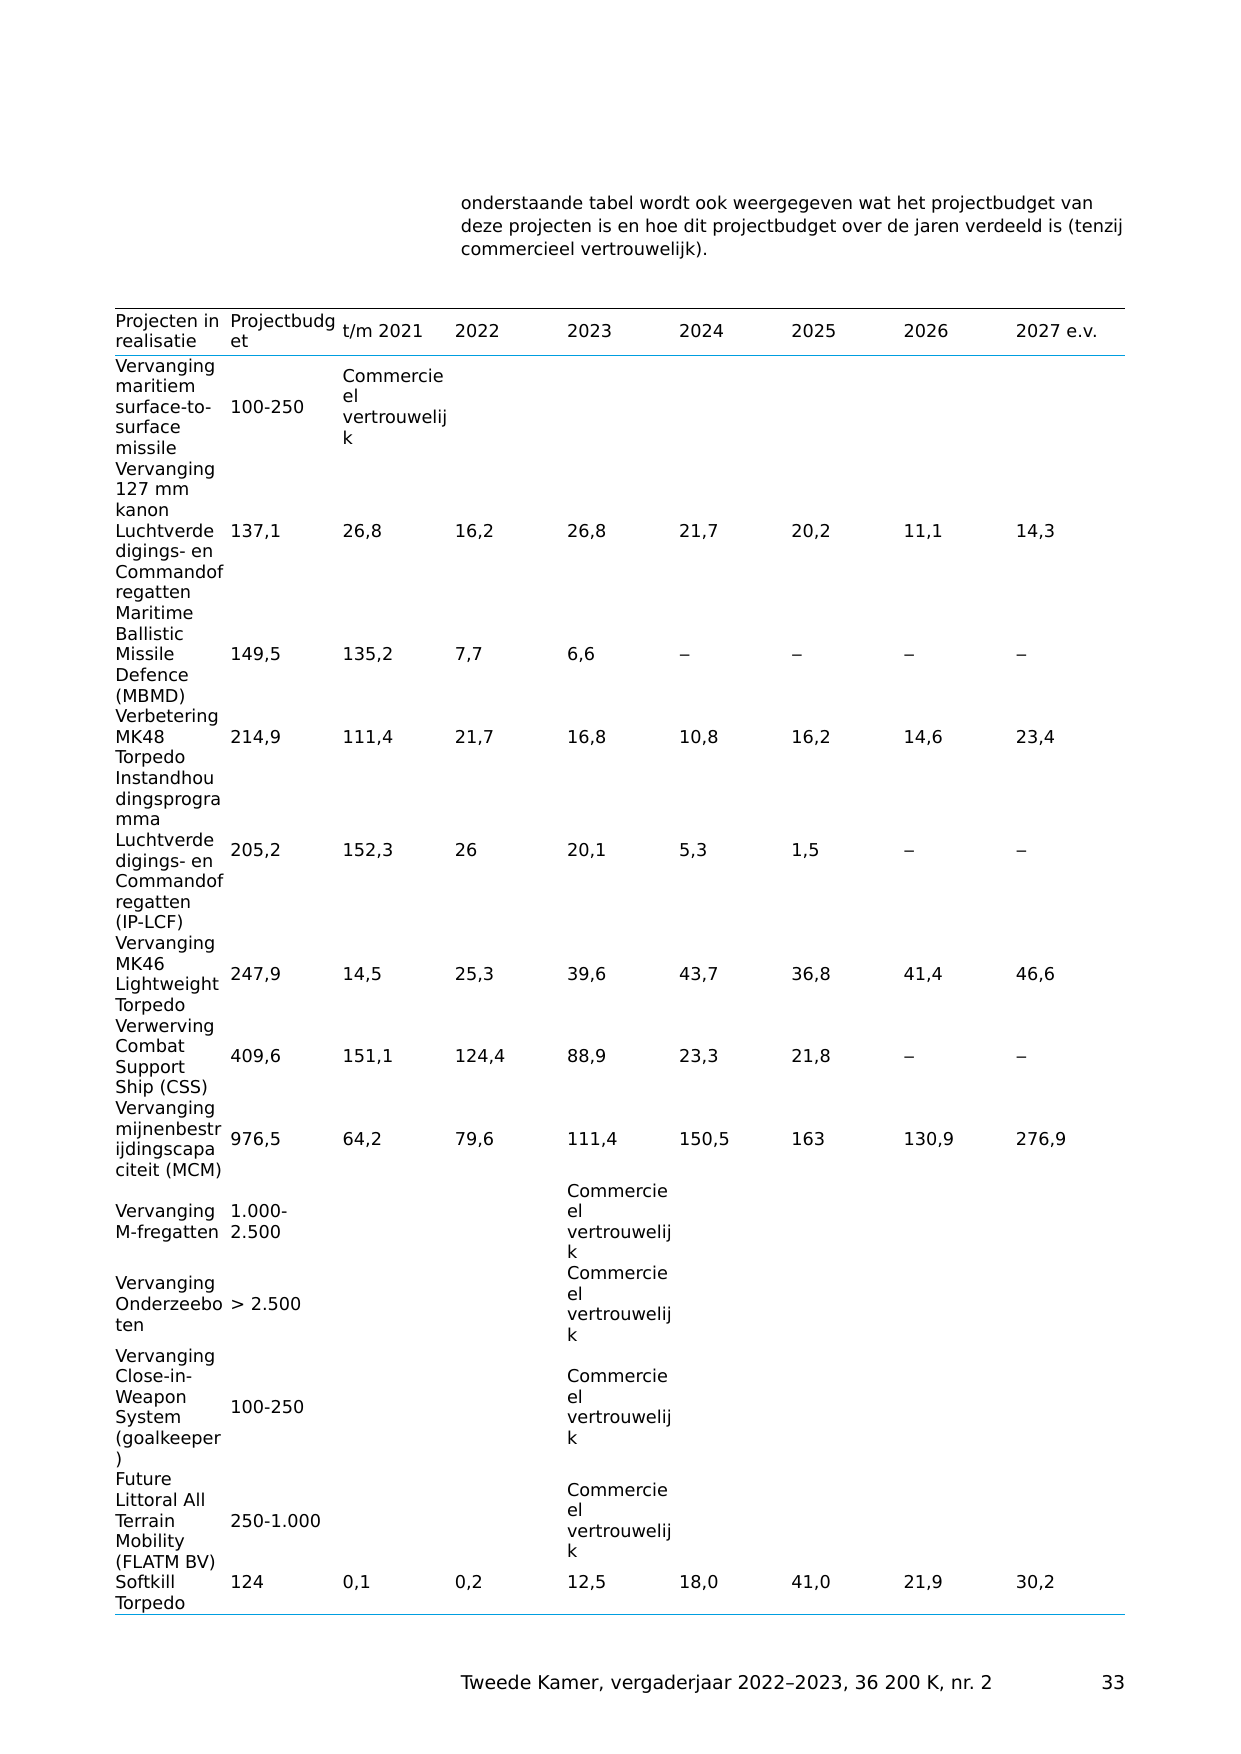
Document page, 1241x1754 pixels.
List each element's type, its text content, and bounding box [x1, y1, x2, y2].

table_cell 10,8 [676, 706, 788, 768]
table_cell 41,0 [788, 1573, 900, 1614]
table_cell [676, 1181, 788, 1263]
table_cell Softkill Torpedo [115, 1573, 227, 1614]
table_cell 16,8 [564, 706, 676, 768]
table_cell [900, 1346, 1013, 1469]
table_cell 21,7 [676, 459, 788, 603]
table_cell 23,3 [676, 1016, 788, 1098]
table_cell [900, 1263, 1013, 1346]
table_cell 21,9 [900, 1573, 1013, 1614]
table_cell ‒ [676, 603, 788, 706]
table_cell [340, 1469, 452, 1572]
table_cell 21,7 [452, 706, 564, 768]
table_cell 16,2 [452, 459, 564, 603]
table_cell [1013, 1346, 1125, 1469]
table_cell 2022 [452, 309, 564, 355]
table_cell ‒ [788, 603, 900, 706]
table_cell [452, 1346, 564, 1469]
table_cell 2027 e.v. [1013, 309, 1125, 355]
table_cell [788, 1263, 900, 1346]
table_cell 14,5 [340, 933, 452, 1016]
table_header Tabel 12 Projecten in realisatiefase (in miljoenen euro) [115, 283, 1125, 307]
table_cell 214,9 [227, 706, 339, 768]
table_cell 14,3 [1013, 459, 1125, 603]
table_cell 26 [452, 768, 564, 933]
table_cell 100-250 [227, 356, 339, 459]
table_cell Commercieel vertrouwelijk [564, 1346, 676, 1469]
table_cell 41,4 [900, 933, 1013, 1016]
table_cell ‒ [900, 1016, 1013, 1098]
table_cell 276,9 [1013, 1098, 1125, 1181]
table_cell [1013, 1181, 1125, 1263]
table_cell [900, 356, 1013, 459]
table_cell 2024 [676, 309, 788, 355]
table_cell Projecten in realisatie [115, 309, 227, 355]
table_cell Commercieel vertrouwelijk [564, 1181, 676, 1263]
table_cell ‒ [1013, 1016, 1125, 1098]
table_cell 36,8 [788, 933, 900, 1016]
table_cell 14,6 [900, 706, 1013, 768]
table_cell 88,9 [564, 1016, 676, 1098]
table_cell [788, 356, 900, 459]
table_cell Verwerving Combat Support Ship (CSS) [115, 1016, 227, 1098]
table_cell [676, 1469, 788, 1572]
table_cell Vervanging 127 mm kanon Luchtverdedigings- en Commandofregatten [115, 459, 227, 603]
table_cell 26,8 [564, 459, 676, 603]
table_cell [676, 1346, 788, 1469]
table_cell 5,3 [676, 768, 788, 933]
table_cell 12,5 [564, 1573, 676, 1614]
table_cell Vervanging M-fregatten [115, 1181, 227, 1263]
table_cell Vervanging Onderzeeboten [115, 1263, 227, 1346]
table_cell [1013, 1469, 1125, 1572]
table_cell Commercieel vertrouwelijk [564, 1469, 676, 1572]
table_cell [340, 1181, 452, 1263]
table_cell 79,6 [452, 1098, 564, 1181]
text onderstaande tabel wordt ook weergegeven wat het projectbudget van deze projecten is en hoe dit projectbudget over de jaren verdeeld is (tenzij commercieel vertrouwelijk). [461, 191, 1125, 259]
table_cell t/m 2021 [340, 309, 452, 355]
table_cell [452, 1469, 564, 1572]
table_cell 2023 [564, 309, 676, 355]
table_cell 130,9 [900, 1098, 1013, 1181]
table_cell ‒ [1013, 603, 1125, 706]
table_cell [340, 1263, 452, 1346]
table_cell Vervanging MK46 Lightweight Torpedo [115, 933, 227, 1016]
table_cell 43,7 [676, 933, 788, 1016]
table_cell [788, 1346, 900, 1469]
table_cell Future Littoral All Terrain Mobility (FLATM BV) [115, 1469, 227, 1572]
table_cell 18,0 [676, 1573, 788, 1614]
table_cell 6,6 [564, 603, 676, 706]
table_cell 409,6 [227, 1016, 339, 1098]
table_cell 21,8 [788, 1016, 900, 1098]
table_cell 111,4 [564, 1098, 676, 1181]
table_cell 64,2 [340, 1098, 452, 1181]
table_cell Instandhoudingsprogramma Luchtverdedigings- en Commandofregatten (IP-LCF) [115, 768, 227, 933]
table_cell Vervanging maritiem surface-to-surface missile [115, 356, 227, 459]
table_cell [900, 1469, 1013, 1572]
table_cell [340, 1346, 452, 1469]
table_cell Vervanging Close-in-Weapon System (goalkeeper) [115, 1346, 227, 1469]
table_cell 39,6 [564, 933, 676, 1016]
table_cell [676, 356, 788, 459]
table_cell Maritime Ballistic Missile Defence (MBMD) [115, 603, 227, 706]
table_cell Verbetering MK48 Torpedo [115, 706, 227, 768]
table_cell > 2.500 [227, 1263, 339, 1346]
table_cell 30,2 [1013, 1573, 1125, 1614]
table_cell [676, 1263, 788, 1346]
table_cell 7,7 [452, 603, 564, 706]
table_cell 976,5 [227, 1098, 339, 1181]
table_cell 20,2 [788, 459, 900, 603]
table_cell Commercieel vertrouwelijk [564, 1263, 676, 1346]
table_cell ‒ [900, 603, 1013, 706]
table_cell 205,2 [227, 768, 339, 933]
table_cell 149,5 [227, 603, 339, 706]
table_cell 20,1 [564, 768, 676, 933]
table_cell 0,1 [340, 1573, 452, 1614]
table_cell 124,4 [452, 1016, 564, 1098]
table_cell Commercieel vertrouwelijk [340, 356, 452, 459]
table_cell Projectbudget [227, 309, 339, 355]
table_cell 0,2 [452, 1573, 564, 1614]
table_cell [452, 1181, 564, 1263]
table_cell 26,8 [340, 459, 452, 603]
table_cell 16,2 [788, 706, 900, 768]
table_cell ‒ [900, 768, 1013, 933]
table_cell 247,9 [227, 933, 339, 1016]
table_cell [788, 1181, 900, 1263]
table_cell ‒ [1013, 768, 1125, 933]
table_cell 100-250 [227, 1346, 339, 1469]
table_cell 111,4 [340, 706, 452, 768]
table_cell 151,1 [340, 1016, 452, 1098]
table_cell [452, 1263, 564, 1346]
table_cell 2026 [900, 309, 1013, 355]
table_cell 135,2 [340, 603, 452, 706]
table_cell [1013, 356, 1125, 459]
table_cell [452, 356, 564, 459]
table_cell 25,3 [452, 933, 564, 1016]
table_cell 11,1 [900, 459, 1013, 603]
table_cell 124 [227, 1573, 339, 1614]
table_cell 137,1 [227, 459, 339, 603]
table_cell 1,5 [788, 768, 900, 933]
table_cell 46,6 [1013, 933, 1125, 1016]
table_cell [564, 356, 676, 459]
table_cell [788, 1469, 900, 1572]
table_cell 23,4 [1013, 706, 1125, 768]
table_cell 150,5 [676, 1098, 788, 1181]
table_cell 163 [788, 1098, 900, 1181]
table_cell Vervanging mijnenbestrijdingscapaciteit (MCM) [115, 1098, 227, 1181]
table_cell 2025 [788, 309, 900, 355]
table_cell [900, 1181, 1013, 1263]
table_cell 152,3 [340, 768, 452, 933]
table_cell 1.000-2.500 [227, 1181, 339, 1263]
table_cell 250-1.000 [227, 1469, 339, 1572]
table_cell [1013, 1263, 1125, 1346]
